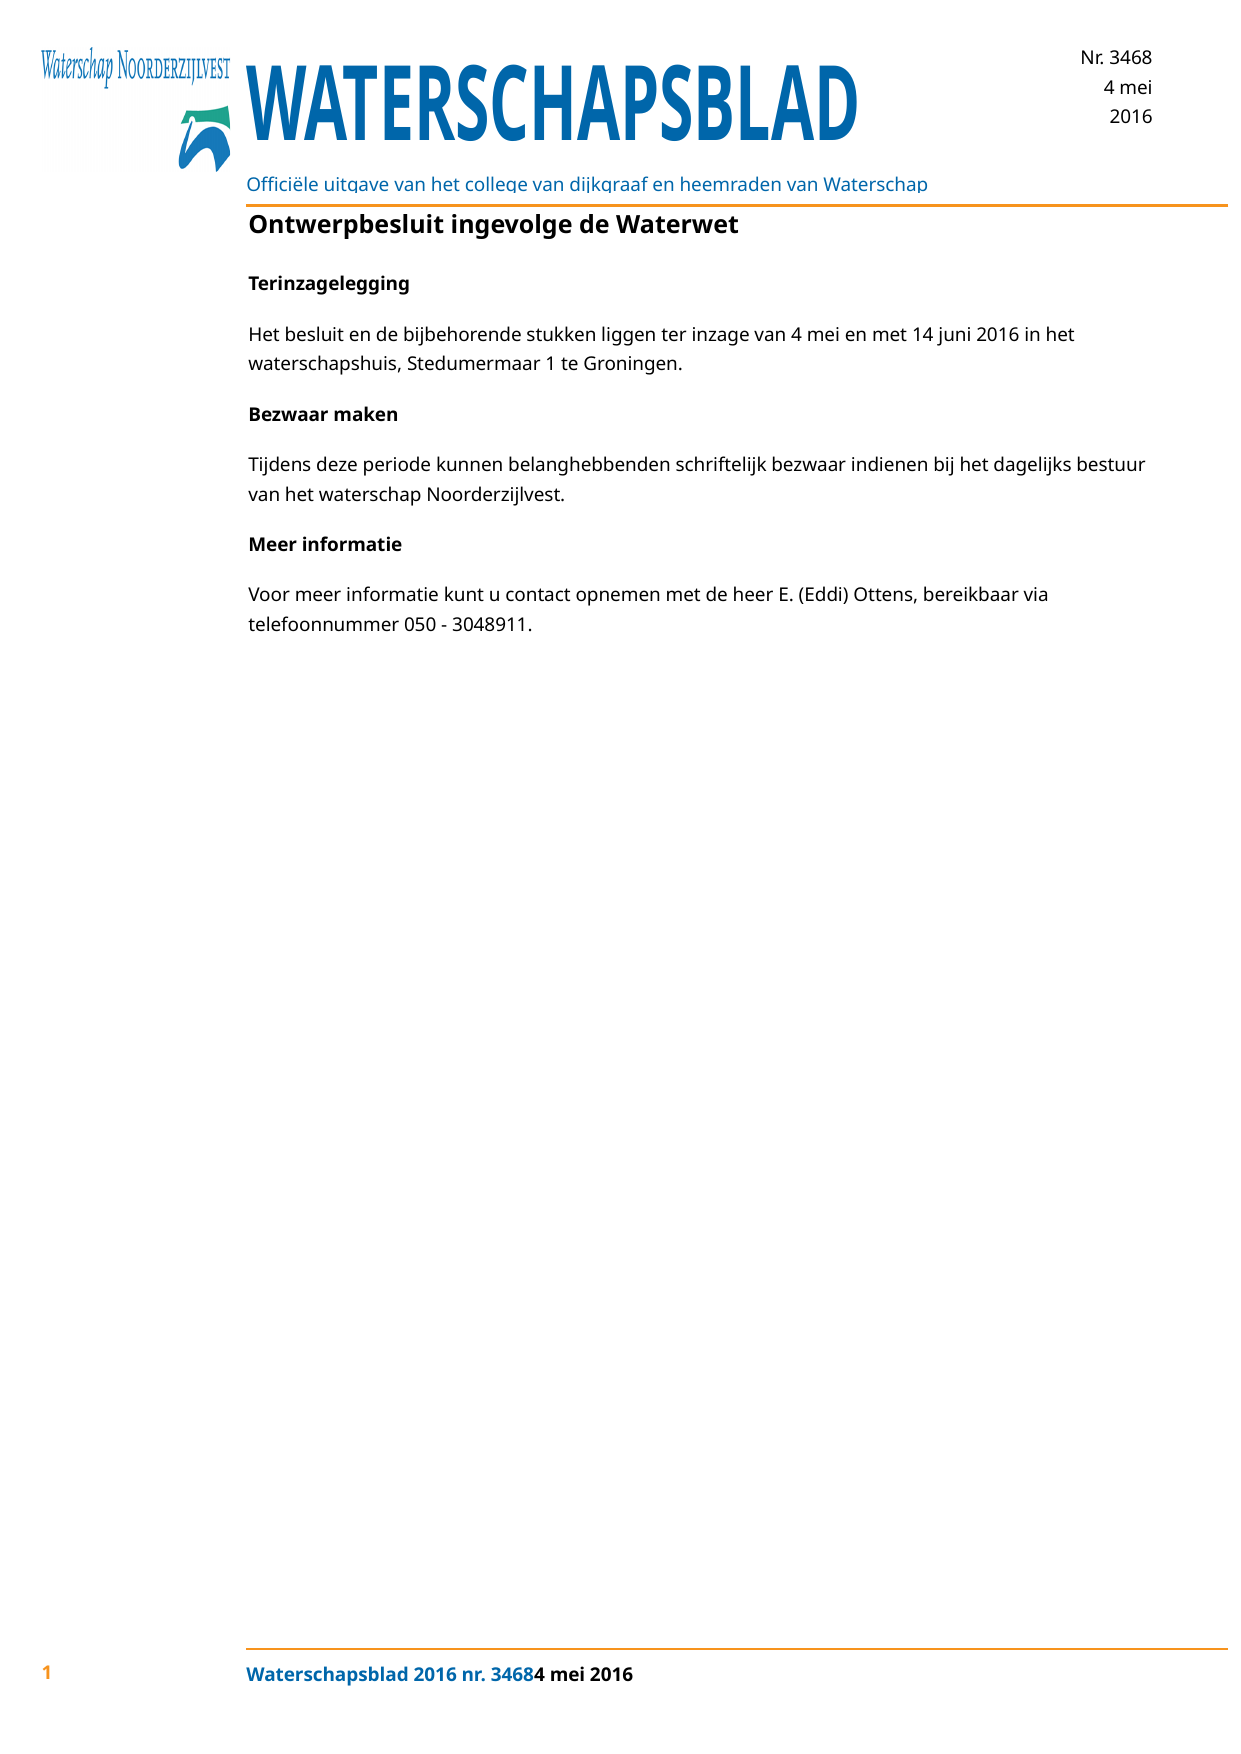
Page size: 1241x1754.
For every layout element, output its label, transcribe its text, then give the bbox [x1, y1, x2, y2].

text Voor meer informatie kunt u contact opnemen met de heer E. (Eddi) Ottens, bereikbaar via telefoonnummer 050 - 3048911. [248, 582, 1152, 637]
text Bezwaar maken [248, 401, 1152, 426]
text Terinzagelegging [248, 270, 1152, 296]
text Het besluit en de bijbehorende stukken liggen ter inzage van 4 mei en met 14 juni 2016 in het waterschapshuis, Stedumermaar 1 te Groningen. [248, 321, 1152, 376]
picture [41, 47, 231, 172]
text Tijdens deze periode kunnen belanghebbenden schriftelijk bezwaar indienen bij het dagelijks bestuur van het waterschap Noorderzijlvest. [248, 451, 1152, 506]
text Ontwerpbesluit ingevolge de Waterwet [248, 207, 1152, 241]
text Meer informatie [248, 531, 1152, 557]
